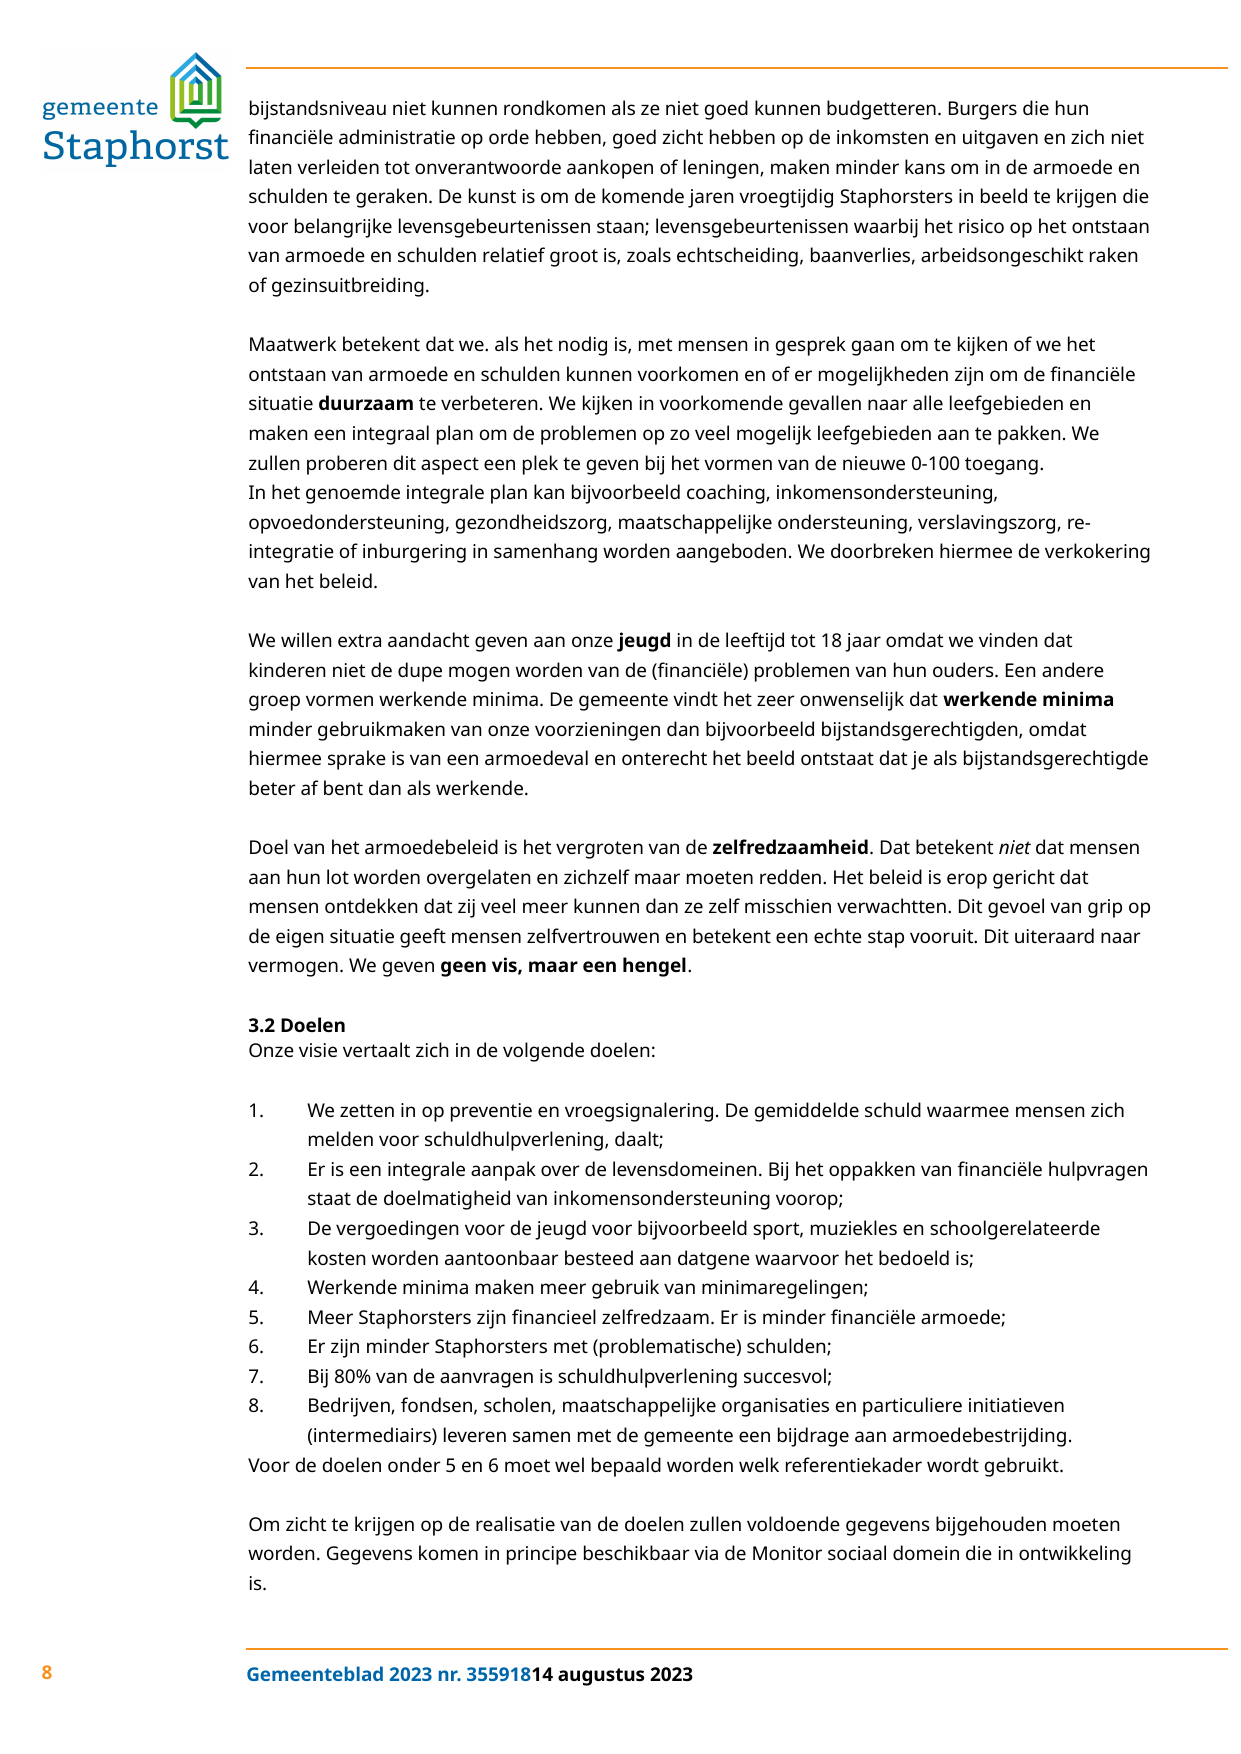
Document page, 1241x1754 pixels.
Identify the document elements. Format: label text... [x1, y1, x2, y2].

list De vergoedingen voor de jeugd voor bijvoorbeeld sport, muziekles en schoolgerelateerde kosten worden aantoonbaar besteed aan datgene waarvoor het bedoeld is; [248, 1215, 1152, 1270]
picture [41, 47, 231, 172]
list Werkende minima maken meer gebruik van minimaregelingen; [248, 1274, 1152, 1300]
list Er is een integrale aanpak over de levensdomeinen. Bij het oppakken van financiële hulpvragen staat de doelmatigheid van inkomensondersteuning voorop; [248, 1156, 1152, 1211]
list Meer Staphorsters zijn financieel zelfredzaam. Er is minder financiële armoede; [248, 1304, 1152, 1329]
list Bedrijven, fondsen, scholen, maatschappelijke organisaties en particuliere initiatieven (intermediairs) leveren samen met de gemeente een bijdrage aan armoedebestrijding. [248, 1393, 1152, 1448]
text bijstandsniveau niet kunnen rondkomen als ze niet goed kunnen budgetteren. Burgers die hun financiële administratie op orde hebben, goed zicht hebben op de inkomsten en uitgaven en zich niet laten verleiden tot onverantwoorde aankopen of leningen, maken minder kans om in de armoede en schulden te geraken. De kunst is om de komende jaren vroegtijdig Staphorsters in beeld te krijgen die voor belangrijke levensgebeurtenissen staan; levensgebeurtenissen waarbij het risico op het ontstaan van armoede en schulden relatief groot is, zoals echtscheiding, baanverlies, arbeidsongeschikt raken of gezinsuitbreiding. [248, 95, 1152, 298]
text Om zicht te krijgen op de realisatie van de doelen zullen voldoende gegevens bijgehouden moeten worden. Gegevens komen in principe beschikbaar via de Monitor sociaal domein die in ontwikkeling is. [248, 1511, 1152, 1596]
text Maatwerk betekent dat we. als het nodig is, met mensen in gesprek gaan om te kijken of we het ontstaan van armoede en schulden kunnen voorkomen en of er mogelijkheden zijn om de financiële situatie duurzaam te verbeteren. We kijken in voorkomende gevallen naar alle leefgebieden en maken een integraal plan om de problemen op zo veel mogelijk leefgebieden aan te pakken. We zullen proberen dit aspect een plek te geven bij het vormen van de nieuwe 0-100 toegang. [248, 331, 1152, 476]
list We zetten in op preventie en vroegsignalering. De gemiddelde schuld waarmee mensen zich melden voor schuldhulpverlening, daalt; [248, 1097, 1152, 1152]
text Onze visie vertaalt zich in de volgende doelen: [248, 1038, 1152, 1063]
list Er zijn minder Staphorsters met (problematische) schulden; [248, 1333, 1152, 1359]
text We willen extra aandacht geven aan onze jeugd in de leeftijd tot 18 jaar omdat we vinden dat kinderen niet de dupe mogen worden van de (financiële) problemen van hun ouders. Een andere groep vormen werkende minima. De gemeente vindt het zeer onwenselijk dat werkende minima minder gebruikmaken van onze voorzieningen dan bijvoorbeeld bijstandsgerechtigden, omdat hiermee sprake is van een armoedeval en onterecht het beeld ontstaat dat je als bijstandsgerechtigde beter af bent dan als werkende. [248, 627, 1152, 801]
list Bij 80% van de aanvragen is schuldhulpverlening succesvol; [248, 1363, 1152, 1389]
text In het genoemde integrale plan kan bijvoorbeeld coaching, inkomensondersteuning, opvoedondersteuning, gezondheidszorg, maatschappelijke ondersteuning, verslavingszorg, re-integratie of inburgering in samenhang worden aangeboden. We doorbreken hiermee de verkokering van het beleid. [248, 479, 1152, 594]
text Doel van het armoedebeleid is het vergroten van de zelfredzaamheid. Dat betekent niet dat mensen aan hun lot worden overgelaten en zichzelf maar moeten redden. Het beleid is erop gericht dat mensen ontdekken dat zij veel meer kunnen dan ze zelf misschien verwachtten. Dit gevoel van grip op de eigen situatie geeft mensen zelfvertrouwen en betekent een echte stap vooruit. Dit uiteraard naar vermogen. We geven geen vis, maar een hengel. [248, 834, 1152, 978]
text Voor de doelen onder 5 en 6 moet wel bepaald worden welk referentiekader wordt gebruikt. [248, 1452, 1152, 1477]
text 3.2 Doelen [248, 1012, 1152, 1038]
